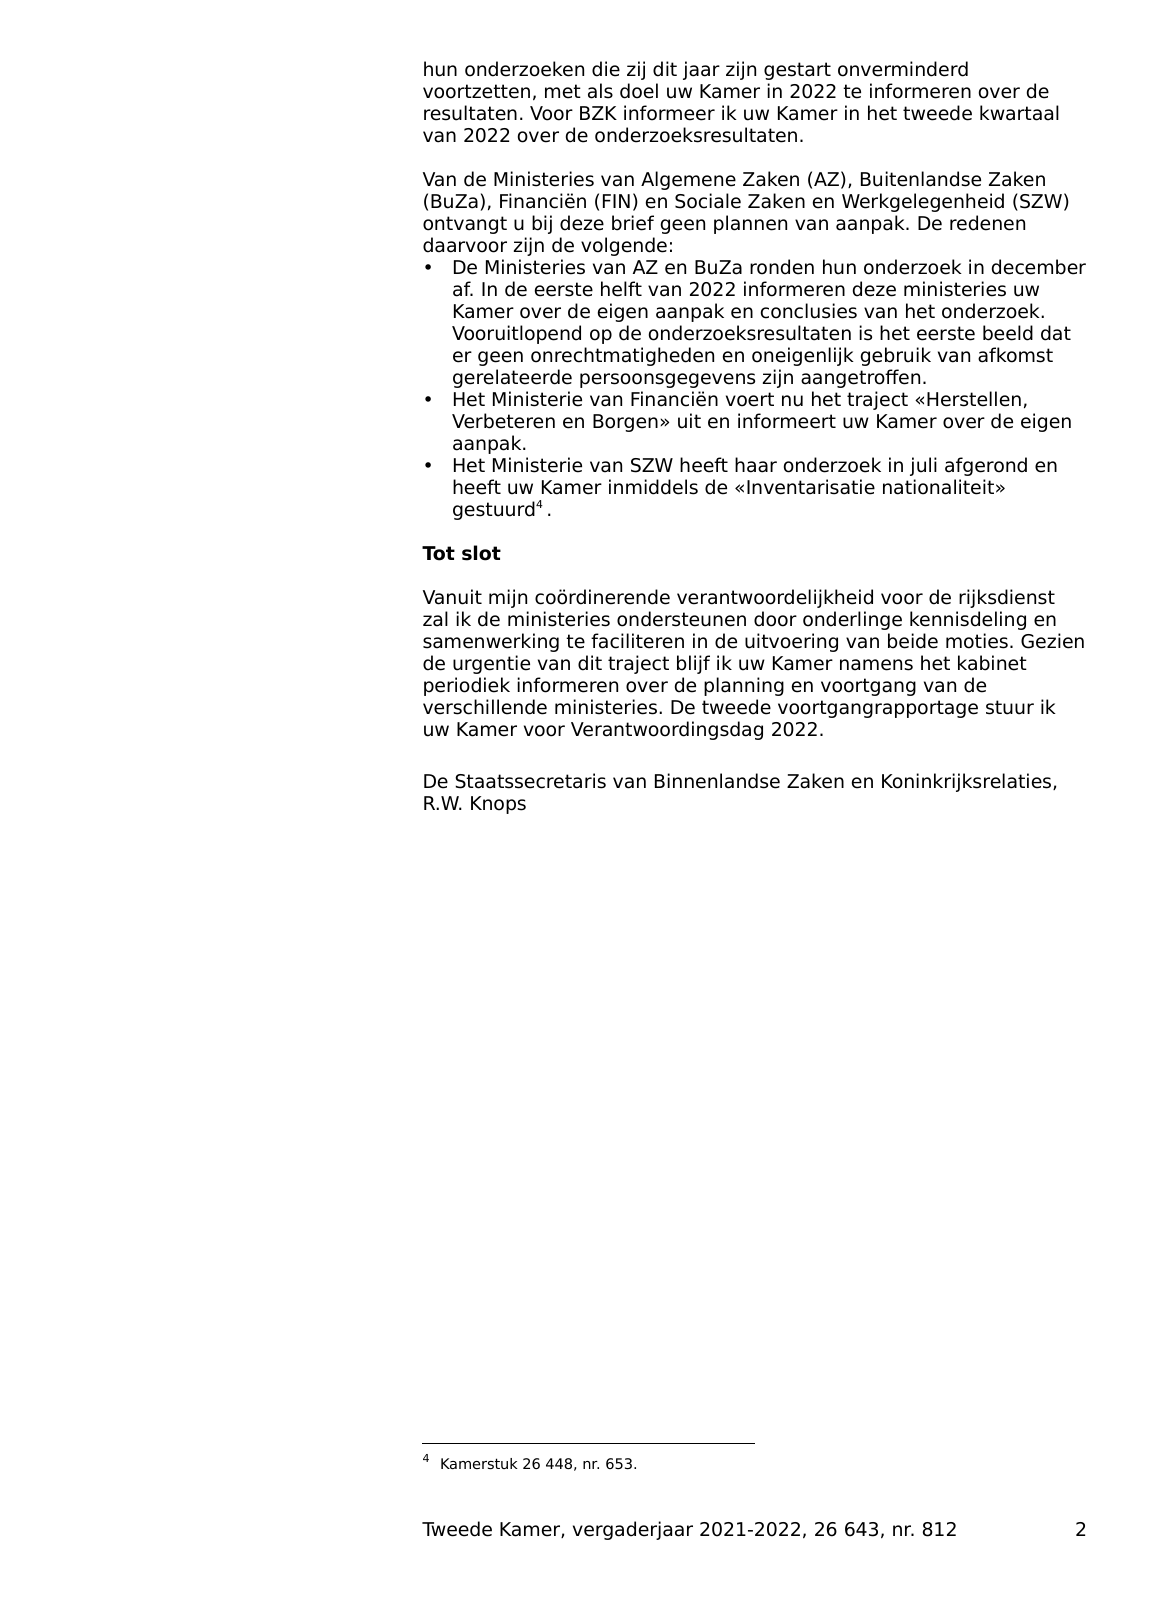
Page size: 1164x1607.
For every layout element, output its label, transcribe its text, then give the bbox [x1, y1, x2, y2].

text De Staatssecretaris van Binnenlandse Zaken en Koninkrijksrelaties, R.W. Knops [422, 771, 1087, 815]
text • De Ministeries van AZ en BuZa ronden hun onderzoek in december af. In de eerste helft van 2022 informeren deze ministeries uw Kamer over de eigen aanpak en conclusies van het onderzoek. Vooruitlopend op de onderzoeksresultaten is het eerste beeld dat er geen onrechtmatigheden en oneigenlijk gebruik van afkomst gerelateerde persoonsgegevens zijn aangetroffen. [422, 257, 1087, 389]
text Vanuit mijn coördinerende verantwoordelijkheid voor de rijksdienst zal ik de ministeries ondersteunen door onderlinge kennisdeling en samenwerking te faciliteren in de uitvoering van beide moties. Gezien de urgentie van dit traject blijf ik uw Kamer namens het kabinet periodiek informeren over de planning en voortgang van de verschillende ministeries. De tweede voortgangrapportage stuur ik uw Kamer voor Verantwoordingsdag 2022. [422, 587, 1087, 741]
text hun onderzoeken die zij dit jaar zijn gestart onverminderd voortzetten, met als doel uw Kamer in 2022 te informeren over de resultaten. Voor BZK informeer ik uw Kamer in het tweede kwartaal van 2022 over de onderzoeksresultaten. [422, 59, 1087, 147]
text • Het Ministerie van Financiën voert nu het traject «Herstellen, Verbeteren en Borgen» uit en informeert uw Kamer over de eigen aanpak. [422, 389, 1087, 455]
text • Het Ministerie van SZW heeft haar onderzoek in juli afgerond en heeft uw Kamer inmiddels de «Inventarisatie nationaliteit» gestuurd. [422, 455, 1087, 521]
text Kamerstuk 26 448, nr. 653. [422, 1452, 1087, 1474]
subtitle Tot slot [422, 543, 1087, 565]
text Van de Ministeries van Algemene Zaken (AZ), Buitenlandse Zaken (BuZa), Financiën (FIN) en Sociale Zaken en Werkgelegenheid (SZW) ontvangt u bij deze brief geen plannen van aanpak. De redenen daarvoor zijn de volgende: [422, 169, 1087, 257]
